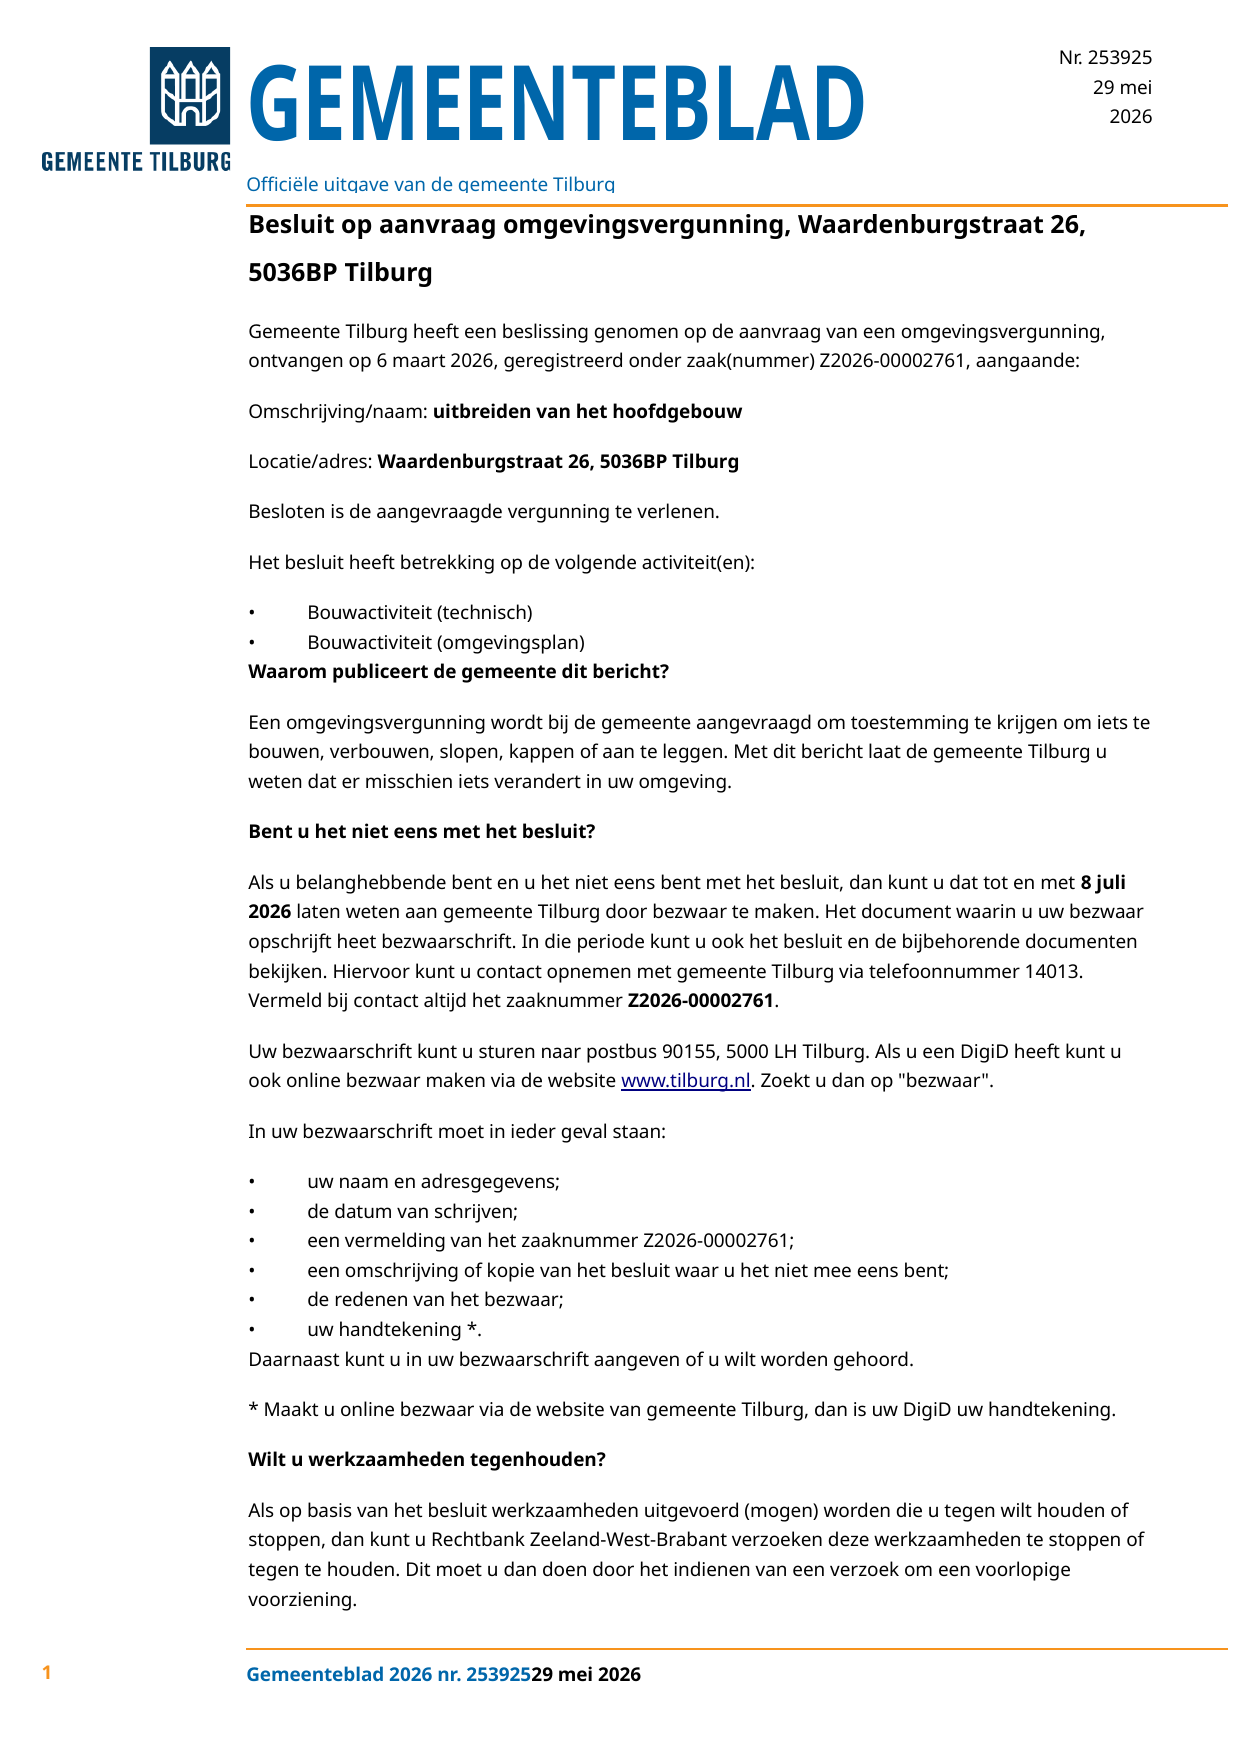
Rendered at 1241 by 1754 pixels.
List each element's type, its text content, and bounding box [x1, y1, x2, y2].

list een vermelding van het zaaknummer Z2026-00002761; [248, 1227, 1152, 1253]
text Bent u het niet eens met het besluit? [248, 819, 1152, 844]
text Omschrijving/naam: uitbreiden van het hoofdgebouw [248, 398, 1152, 424]
text Als op basis van het besluit werkzaamheden uitgevoerd (mogen) worden die u tegen wilt houden of stoppen, dan kunt u Rechtbank Zeeland-West-Brabant verzoeken deze werkzaamheden te stoppen of tegen te houden. Dit moet u dan doen door het indienen van een verzoek om een voorlopige voorziening. [248, 1497, 1152, 1612]
text Het besluit heeft betrekking op de volgende activiteit(en): [248, 549, 1152, 575]
text In uw bezwaarschrift moet in ieder geval staan: [248, 1118, 1152, 1144]
text Waarom publiceert de gemeente dit bericht? [248, 659, 1152, 684]
text Besloten is de aangevraagde vergunning te verlenen. [248, 499, 1152, 524]
text Gemeente Tilburg heeft een beslissing genomen op de aanvraag van een omgevingsvergunning, ontvangen op 6 maart 2026, geregistreerd onder zaak(nummer) Z2026-00002761, aangaande: [248, 318, 1152, 373]
list een omschrijving of kopie van het besluit waar u het niet mee eens bent; [248, 1257, 1152, 1283]
list uw naam en adresgegevens; [248, 1168, 1152, 1194]
list de redenen van het bezwaar; [248, 1287, 1152, 1312]
picture [41, 47, 231, 172]
text Besluit op aanvraag omgevingsvergunning, Waardenburgstraat 26, 5036BP Tilburg [248, 207, 1152, 288]
list de datum van schrijven; [248, 1198, 1152, 1224]
text Uw bezwaarschrift kunt u sturen naar postbus 90155, 5000 LH Tilburg. Als u een DigiD heeft kunt u ook online bezwaar maken via de website www.tilburg.nl. Zoekt u dan op "bezwaar". [248, 1038, 1152, 1093]
text Wilt u werkzaamheden tegenhouden? [248, 1447, 1152, 1472]
text Daarnaast kunt u in uw bezwaarschrift aangeven of u wilt worden gehoord. [248, 1346, 1152, 1372]
text Als u belanghebbende bent en u het niet eens bent met het besluit, dan kunt u dat tot en met 8 juli 2026 laten weten aan gemeente Tilburg door bezwaar te maken. Het document waarin u uw bezwaar opschrijft heet bezwaarschrift. In die periode kunt u ook het besluit en de bijbehorende documenten bekijken. Hiervoor kunt u contact opnemen met gemeente Tilburg via telefoonnummer 14013. Vermeld bij contact altijd het zaaknummer Z2026-00002761. [248, 869, 1152, 1013]
text Een omgevingsvergunning wordt bij de gemeente aangevraagd om toestemming te krijgen om iets te bouwen, verbouwen, slopen, kappen of aan te leggen. Met dit bericht laat de gemeente Tilburg u weten dat er misschien iets verandert in uw omgeving. [248, 709, 1152, 794]
list Bouwactiviteit (technisch) [248, 599, 1152, 625]
text Locatie/adres: Waardenburgstraat 26, 5036BP Tilburg [248, 448, 1152, 474]
list uw handtekening *. [248, 1316, 1152, 1342]
list Bouwactiviteit (omgevingsplan) [248, 629, 1152, 655]
text * Maakt u online bezwaar via de website van gemeente Tilburg, dan is uw DigiD uw handtekening. [248, 1396, 1152, 1422]
